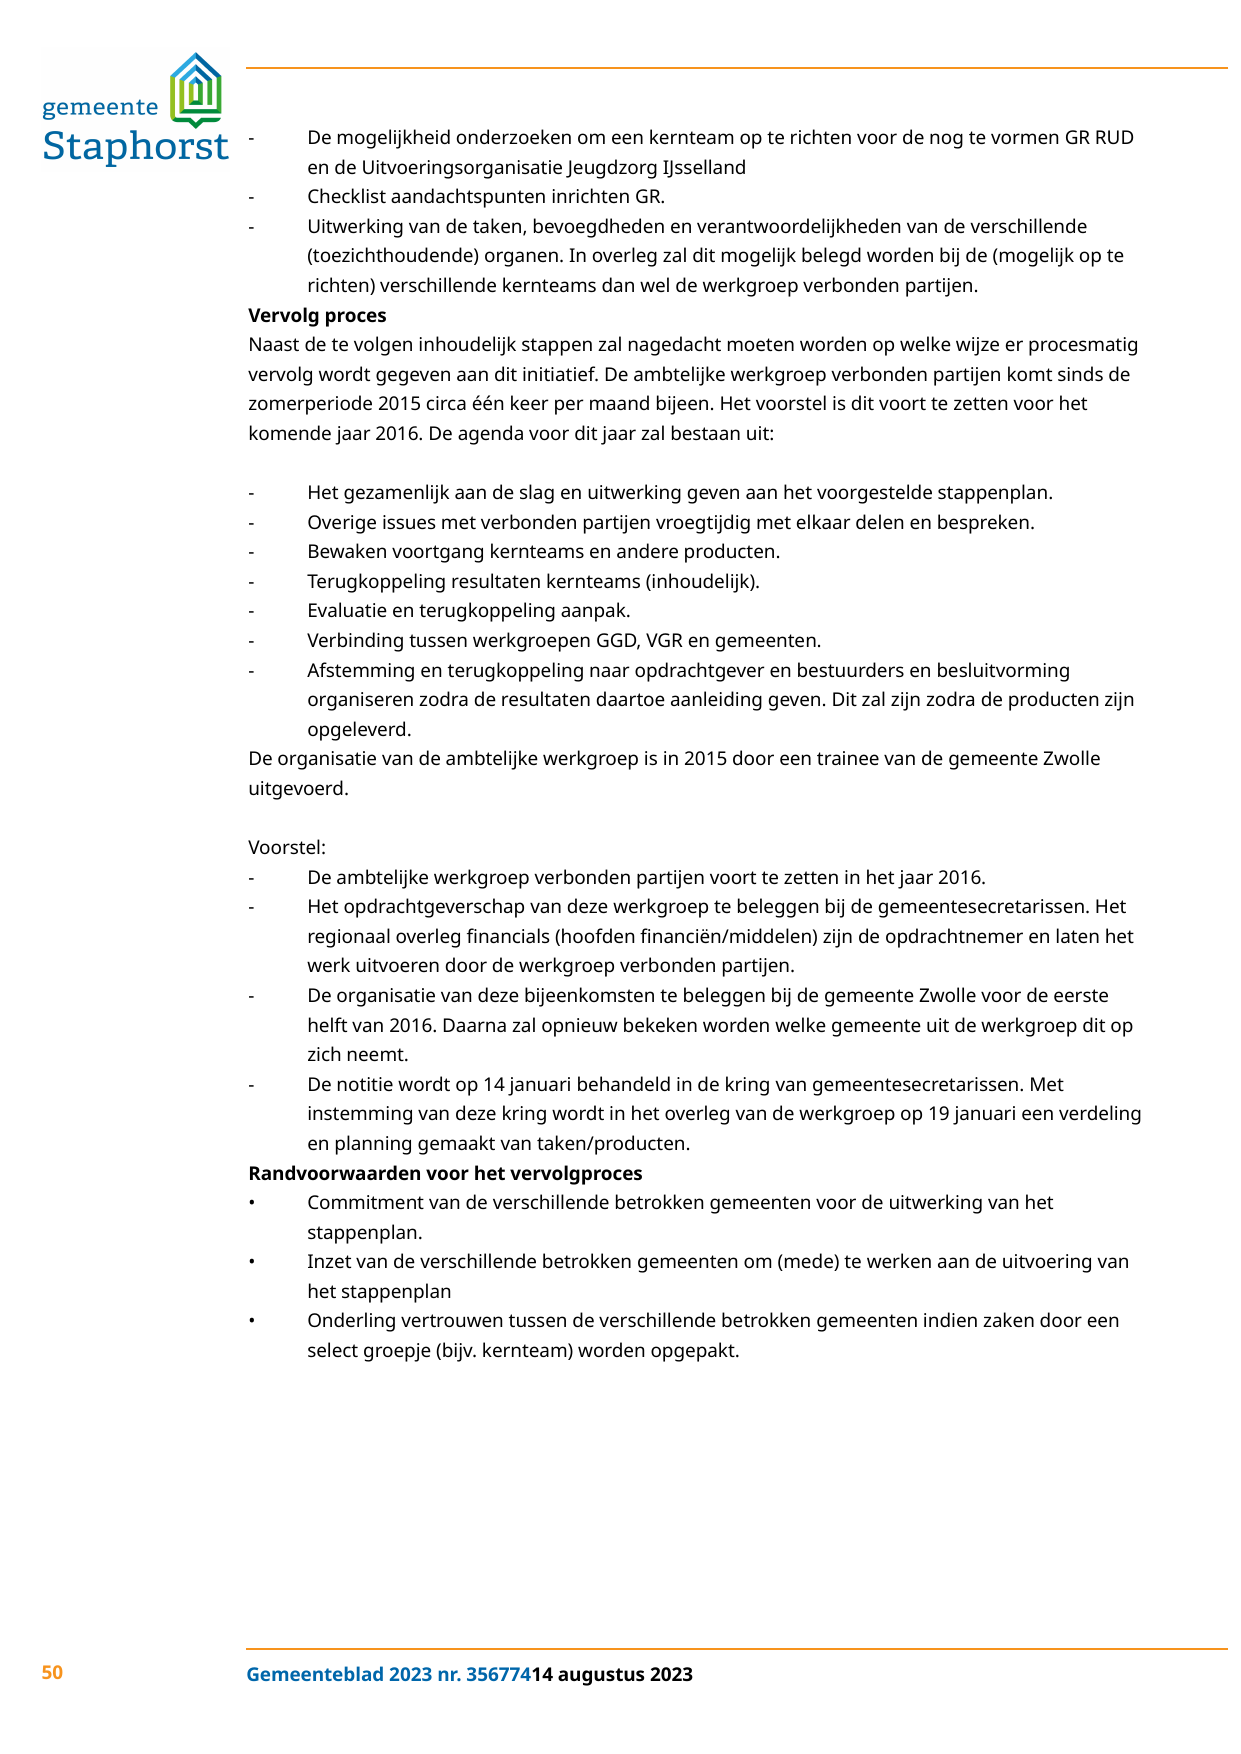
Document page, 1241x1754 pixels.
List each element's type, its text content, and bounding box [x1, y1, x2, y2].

list Bewaken voortgang kernteams en andere producten. [248, 538, 1152, 564]
list De organisatie van deze bijeenkomsten te beleggen bij de gemeente Zwolle voor de eerste helft van 2016. Daarna zal opnieuw bekeken worden welke gemeente uit de werkgroep dit op zich neemt. [248, 982, 1152, 1067]
list Checklist aandachtspunten inrichten GR. [248, 183, 1152, 209]
list De ambtelijke werkgroep verbonden partijen voort te zetten in het jaar 2016. [248, 864, 1152, 890]
list Inzet van de verschillende betrokken gemeenten om (mede) te werken aan de uitvoering van het stappenplan [248, 1248, 1152, 1304]
list Uitwerking van de taken, bevoegdheden en verantwoordelijkheden van de verschillende (toezichthoudende) organen. In overleg zal dit mogelijk belegd worden bij de (mogelijk op te richten) verschillende kernteams dan wel de werkgroep verbonden partijen. [248, 213, 1152, 298]
list Commitment van de verschillende betrokken gemeenten voor de uitwerking van het stappenplan. [248, 1189, 1152, 1245]
list Verbinding tussen werkgroepen GGD, VGR en gemeenten. [248, 627, 1152, 653]
list Terugkoppeling resultaten kernteams (inhoudelijk). [248, 568, 1152, 594]
text Vervolg proces [248, 302, 1152, 328]
list Overige issues met verbonden partijen vroegtijdig met elkaar delen en bespreken. [248, 509, 1152, 535]
list Onderling vertrouwen tussen de verschillende betrokken gemeenten indien zaken door een select groepje (bijv. kernteam) worden opgepakt. [248, 1308, 1152, 1363]
list De mogelijkheid onderzoeken om een kernteam op te richten voor de nog te vormen GR RUD en de Uitvoeringsorganisatie Jeugdzorg IJsselland [248, 124, 1152, 180]
list Het gezamenlijk aan de slag en uitwerking geven aan het voorgestelde stappenplan. [248, 479, 1152, 505]
text Voorstel: [248, 834, 1152, 860]
list Afstemming en terugkoppeling naar opdrachtgever en bestuurders en besluitvorming organiseren zodra de resultaten daartoe aanleiding geven. Dit zal zijn zodra de producten zijn opgeleverd. [248, 657, 1152, 742]
text Naast de te volgen inhoudelijk stappen zal nagedacht moeten worden op welke wijze er procesmatig vervolg wordt gegeven aan dit initiatief. De ambtelijke werkgroep verbonden partijen komt sinds de zomerperiode 2015 circa één keer per maand bijeen. Het voorstel is dit voort te zetten voor het komende jaar 2016. De agenda voor dit jaar zal bestaan uit: [248, 331, 1152, 446]
text De organisatie van de ambtelijke werkgroep is in 2015 door een trainee van de gemeente Zwolle uitgevoerd. [248, 746, 1152, 801]
list Het opdrachtgeverschap van deze werkgroep te beleggen bij de gemeentesecretarissen. Het regionaal overleg financials (hoofden financiën/middelen) zijn de opdrachtnemer en laten het werk uitvoeren door de werkgroep verbonden partijen. [248, 893, 1152, 978]
list Evaluatie en terugkoppeling aanpak. [248, 598, 1152, 623]
picture [41, 47, 231, 172]
list De notitie wordt op 14 januari behandeld in de kring van gemeentesecretarissen. Met instemming van deze kring wordt in het overleg van de werkgroep op 19 januari een verdeling en planning gemaakt van taken/producten. [248, 1071, 1152, 1156]
text Randvoorwaarden voor het vervolgproces [248, 1160, 1152, 1186]
